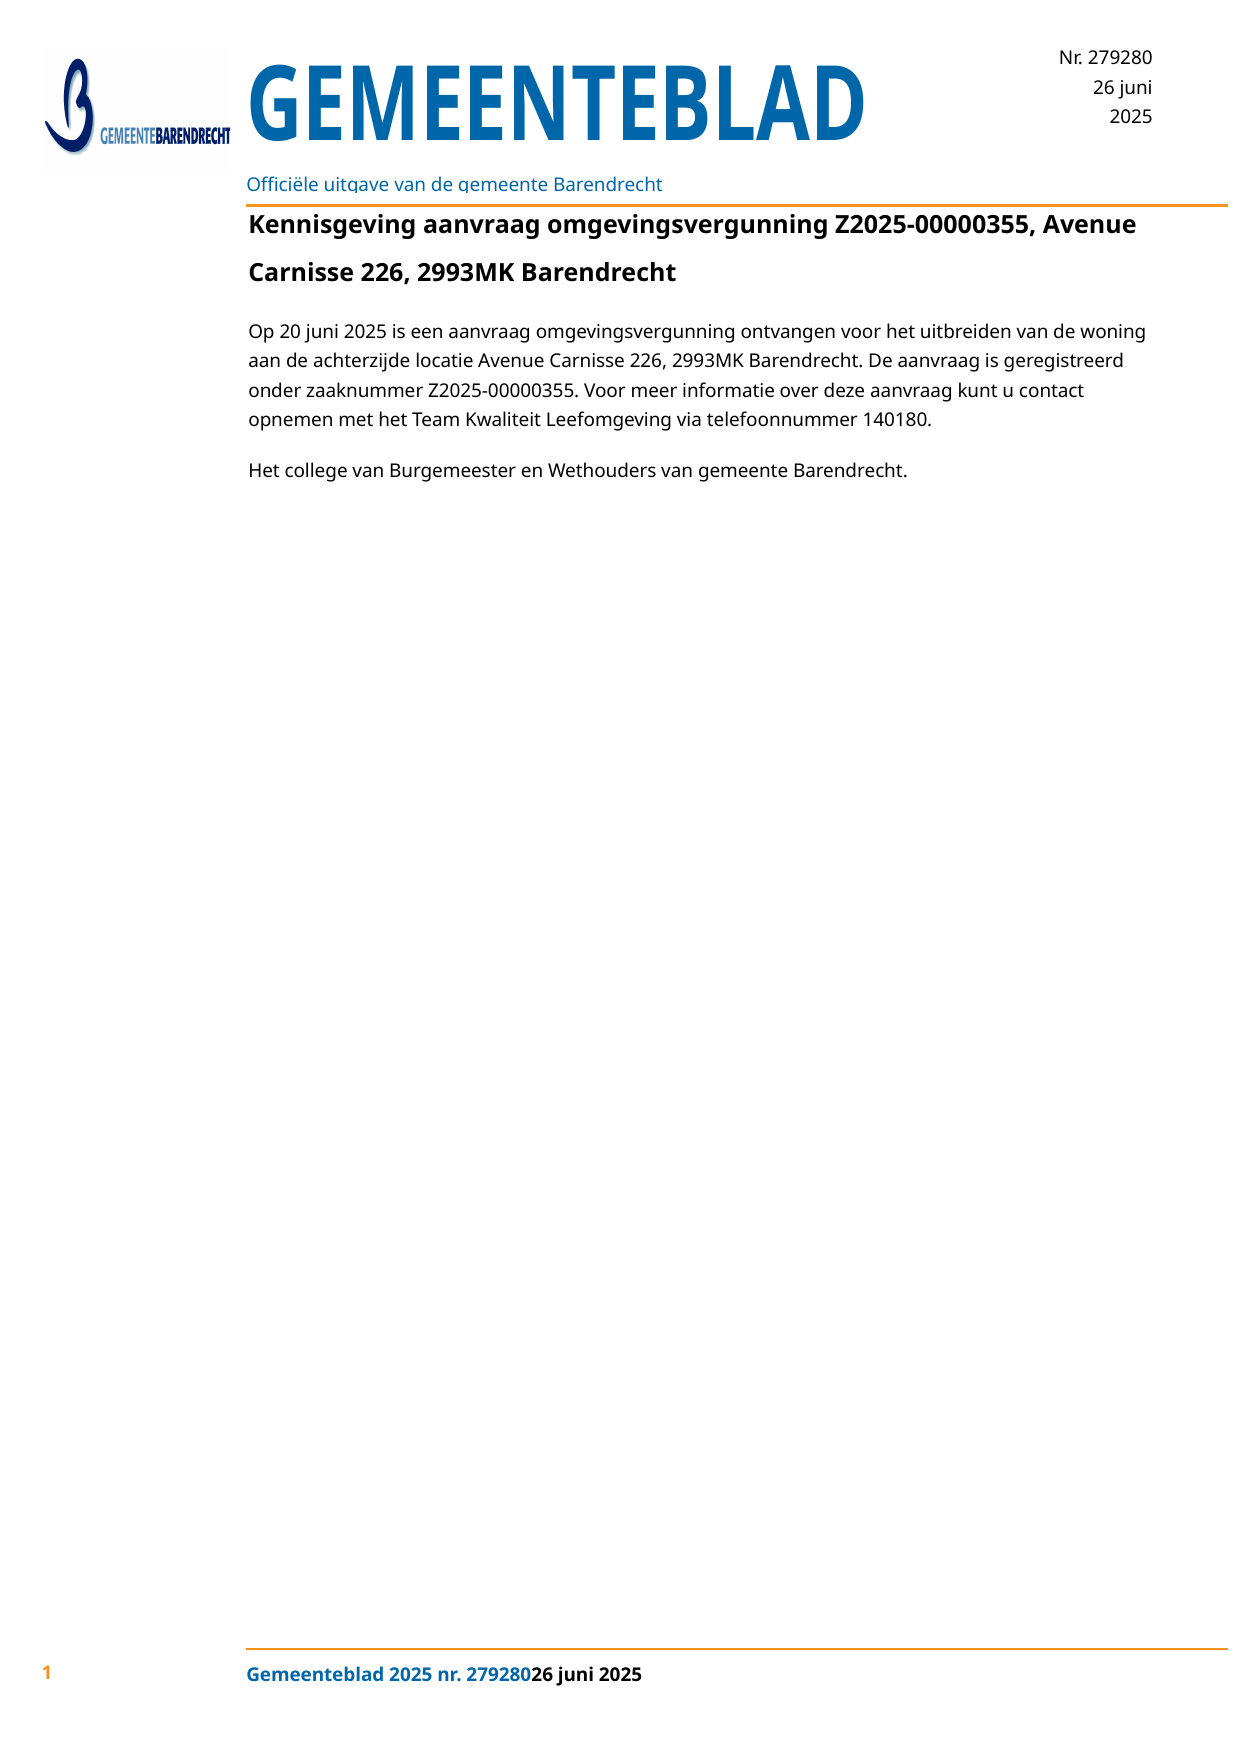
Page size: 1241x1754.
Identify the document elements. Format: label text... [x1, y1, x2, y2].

picture [41, 47, 231, 172]
text Op 20 juni 2025 is een aanvraag omgevingsvergunning ontvangen voor het uitbreiden van de woning aan de achterzijde locatie Avenue Carnisse 226, 2993MK Barendrecht. De aanvraag is geregistreerd onder zaaknummer Z2025-00000355. Voor meer informatie over deze aanvraag kunt u contact opnemen met het Team Kwaliteit Leefomgeving via telefoonnummer 140180. [248, 318, 1152, 432]
text Het college van Burgemeester en Wethouders van gemeente Barendrecht. [248, 457, 1152, 483]
text Kennisgeving aanvraag omgevingsvergunning Z2025-00000355, Avenue Carnisse 226, 2993MK Barendrecht [248, 207, 1152, 288]
